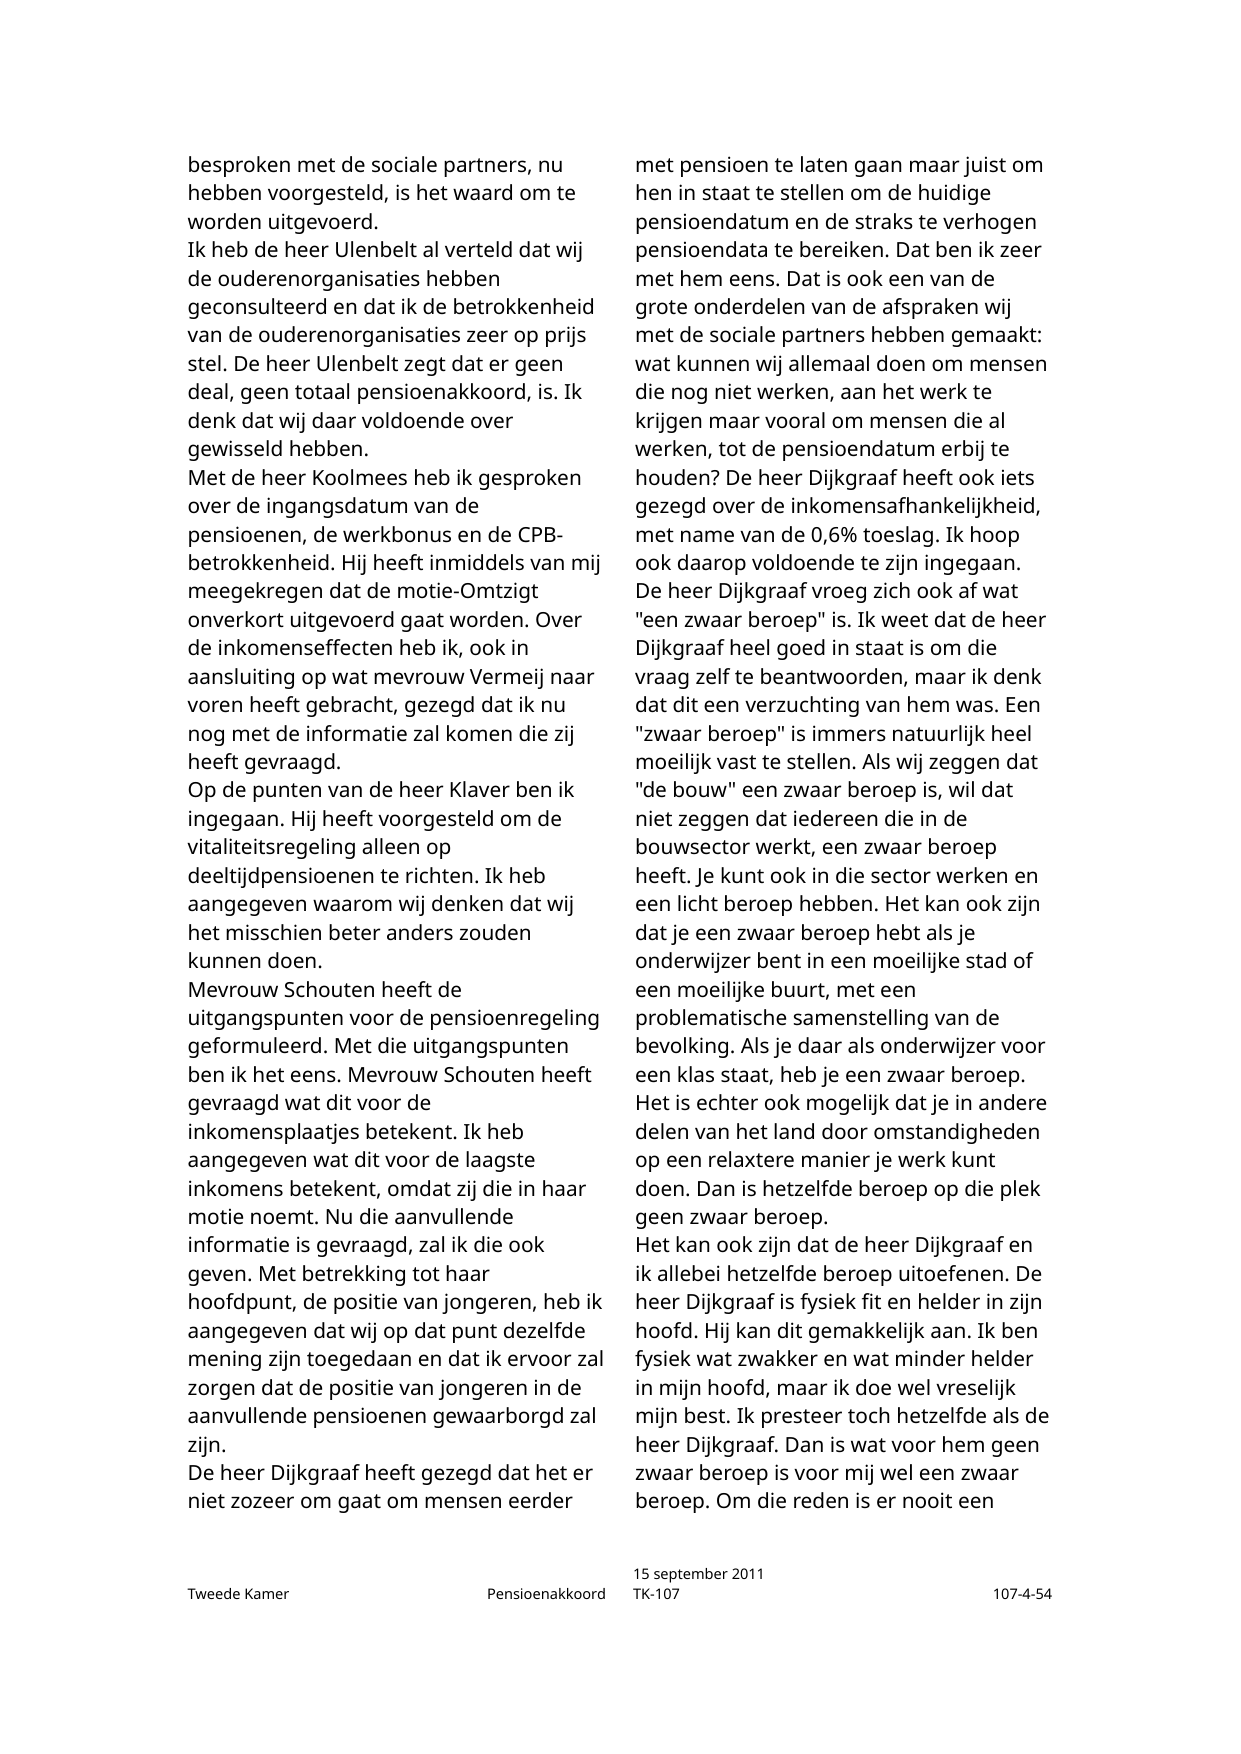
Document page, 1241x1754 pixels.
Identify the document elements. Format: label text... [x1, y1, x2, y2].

text Het kan ook zijn dat de heer Dijkgraaf en ik allebei hetzelfde beroep uitoefenen. De heer Dijkgraaf is fysiek fit en helder in zijn hoofd. Hij kan dit gemakkelijk aan. Ik ben fysiek wat zwakker en wat minder helder in mijn hoofd, maar ik doe wel vreselijk mijn best. Ik presteer toch hetzelfde als de heer Dijkgraaf. Dan is wat voor hem geen zwaar beroep is voor mij wel een zwaar beroep. Om die reden is er nooit een [635, 1231, 1053, 1515]
text Op de punten van de heer Klaver ben ik ingegaan. Hij heeft voorgesteld om de vitaliteitsregeling alleen op deeltijdpensioenen te richten. Ik heb aangegeven waarom wij denken dat wij het misschien beter anders zouden kunnen doen. [187, 776, 605, 975]
text Met de heer Koolmees heb ik gesproken over de ingangsdatum van de pensioenen, de werkbonus en de CPB-betrokkenheid. Hij heeft inmiddels van mij meegekregen dat de motie-Omtzigt onverkort uitgevoerd gaat worden. Over de inkomenseffecten heb ik, ook in aansluiting op wat mevrouw Vermeij naar voren heeft gebracht, gezegd dat ik nu nog met de informatie zal komen die zij heeft gevraagd. [187, 463, 605, 776]
text besproken met de sociale partners, nu hebben voorgesteld, is het waard om te worden uitgevoerd. [187, 150, 605, 235]
text De heer Dijkgraaf heeft gezegd dat het er niet zozeer om gaat om mensen eerder [187, 1458, 605, 1515]
text Mevrouw Schouten heeft de uitgangspunten voor de pensioenregeling geformuleerd. Met die uitgangspunten ben ik het eens. Mevrouw Schouten heeft gevraagd wat dit voor de inkomensplaatjes betekent. Ik heb aangegeven wat dit voor de laagste inkomens betekent, omdat zij die in haar motie noemt. Nu die aanvullende informatie is gevraagd, zal ik die ook geven. Met betrekking tot haar hoofdpunt, de positie van jongeren, heb ik aangegeven dat wij op dat punt dezelfde mening zijn toegedaan en dat ik ervoor zal zorgen dat de positie van jongeren in de aanvullende pensioenen gewaarborgd zal zijn. [187, 975, 605, 1458]
text Ik heb de heer Ulenbelt al verteld dat wij de ouderenorganisaties hebben geconsulteerd en dat ik de betrokkenheid van de ouderenorganisaties zeer op prijs stel. De heer Ulenbelt zegt dat er geen deal, geen totaal pensioenakkoord, is. Ik denk dat wij daar voldoende over gewisseld hebben. [187, 235, 605, 463]
text De heer Dijkgraaf vroeg zich ook af wat "een zwaar beroep" is. Ik weet dat de heer Dijkgraaf heel goed in staat is om die vraag zelf te beantwoorden, maar ik denk dat dit een verzuchting van hem was. Een "zwaar beroep" is immers natuurlijk heel moeilijk vast te stellen. Als wij zeggen dat "de bouw" een zwaar beroep is, wil dat niet zeggen dat iedereen die in de bouwsector werkt, een zwaar beroep heeft. Je kunt ook in die sector werken en een licht beroep hebben. Het kan ook zijn dat je een zwaar beroep hebt als je onderwijzer bent in een moeilijke stad of een moeilijke buurt, met een problematische samenstelling van de bevolking. Als je daar als onderwijzer voor een klas staat, heb je een zwaar beroep. Het is echter ook mogelijk dat je in andere delen van het land door omstandigheden op een relaxtere manier je werk kunt doen. Dan is hetzelfde beroep op die plek geen zwaar beroep. [635, 577, 1053, 1231]
text met pensioen te laten gaan maar juist om hen in staat te stellen om de huidige pensioendatum en de straks te verhogen pensioendata te bereiken. Dat ben ik zeer met hem eens. Dat is ook een van de grote onderdelen van de afspraken wij met de sociale partners hebben gemaakt: wat kunnen wij allemaal doen om mensen die nog niet werken, aan het werk te krijgen maar vooral om mensen die al werken, tot de pensioendatum erbij te houden? De heer Dijkgraaf heeft ook iets gezegd over de inkomensafhankelijkheid, met name van de 0,6% toeslag. Ik hoop ook daarop voldoende te zijn ingegaan. [635, 150, 1053, 577]
